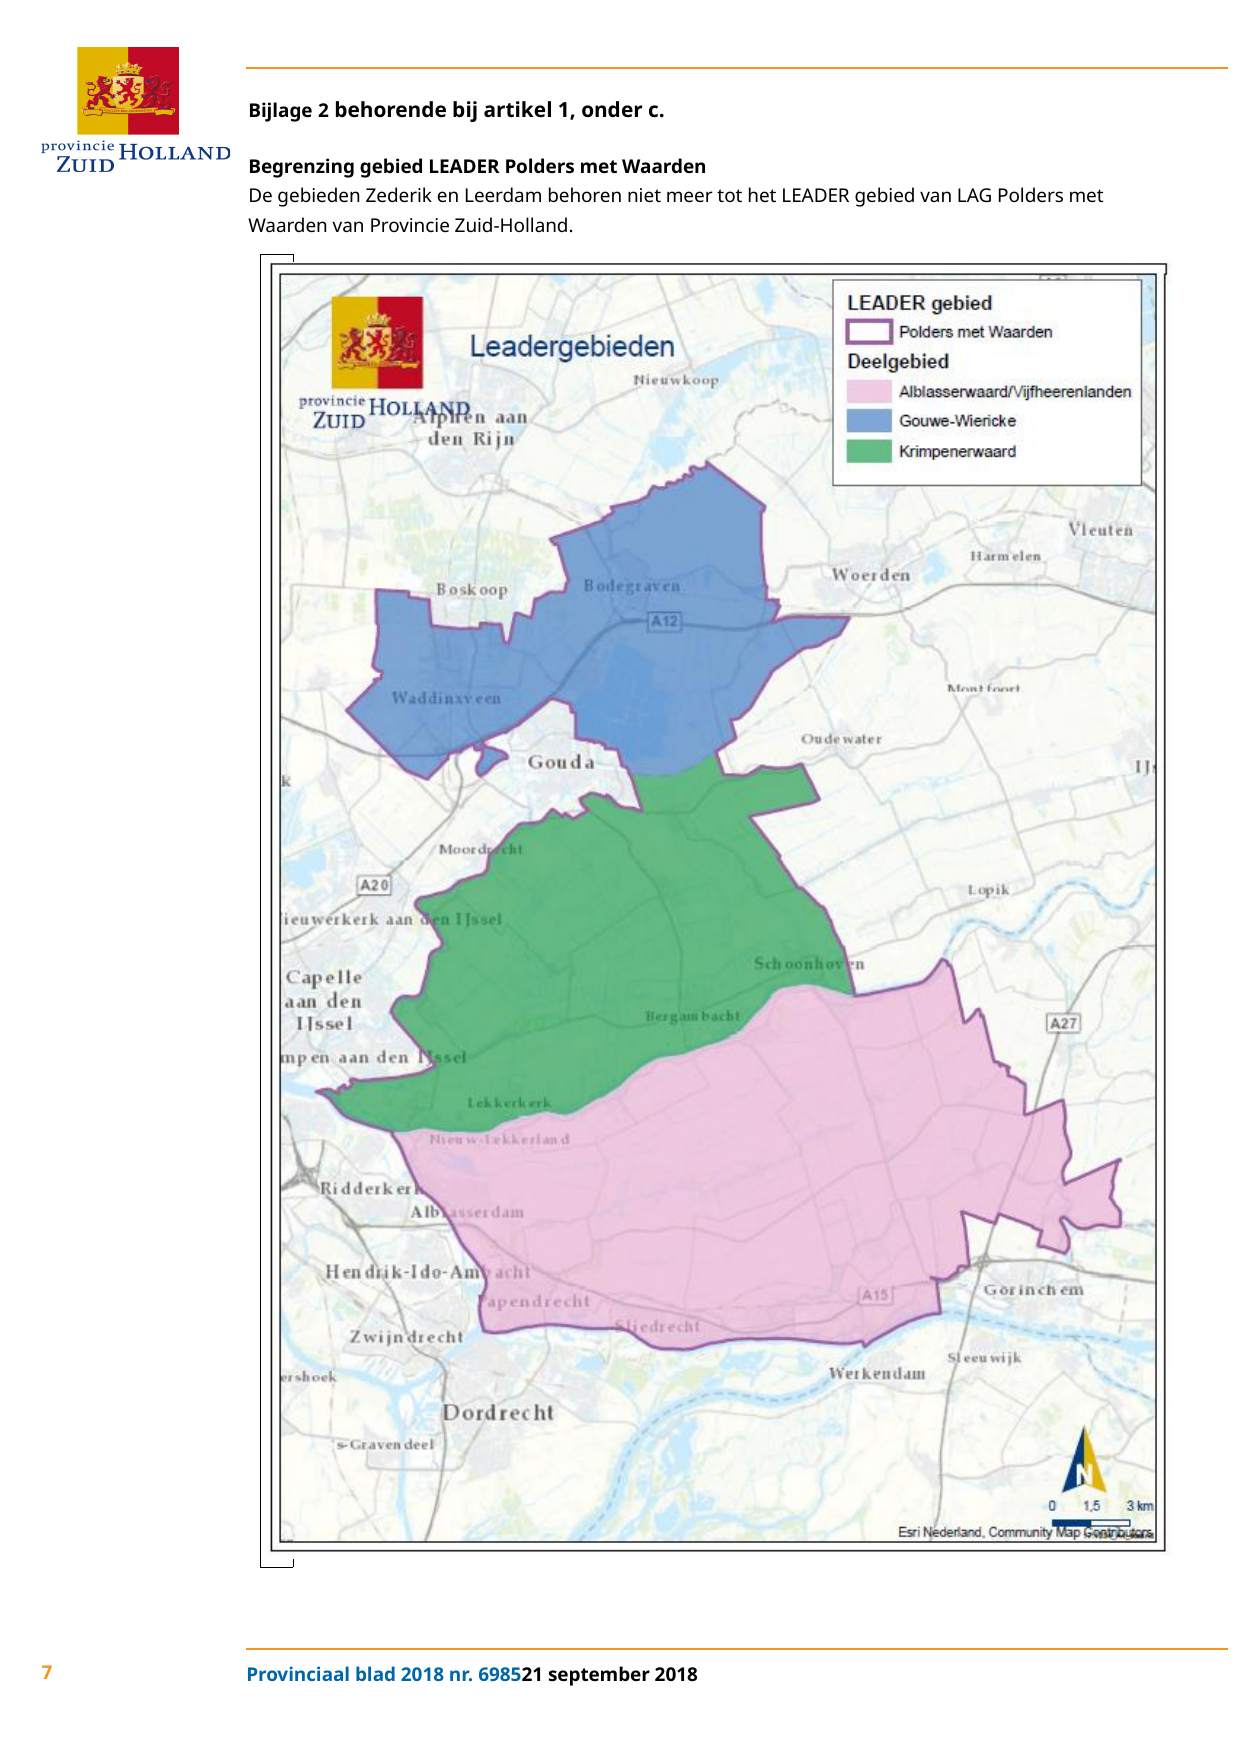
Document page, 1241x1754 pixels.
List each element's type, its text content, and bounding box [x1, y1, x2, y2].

picture [41, 47, 231, 172]
text Begrenzing gebied LEADER Polders met Waarden [248, 153, 1152, 179]
text De gebieden Zederik en Leerdam behoren niet meer tot het LEADER gebied van LAG Polders met Waarden van Provincie Zuid-Holland. [248, 182, 1152, 238]
picture [268, 262, 1173, 1559]
text Bijlage 2 behorende bij artikel 1, onder c. [248, 95, 1152, 123]
